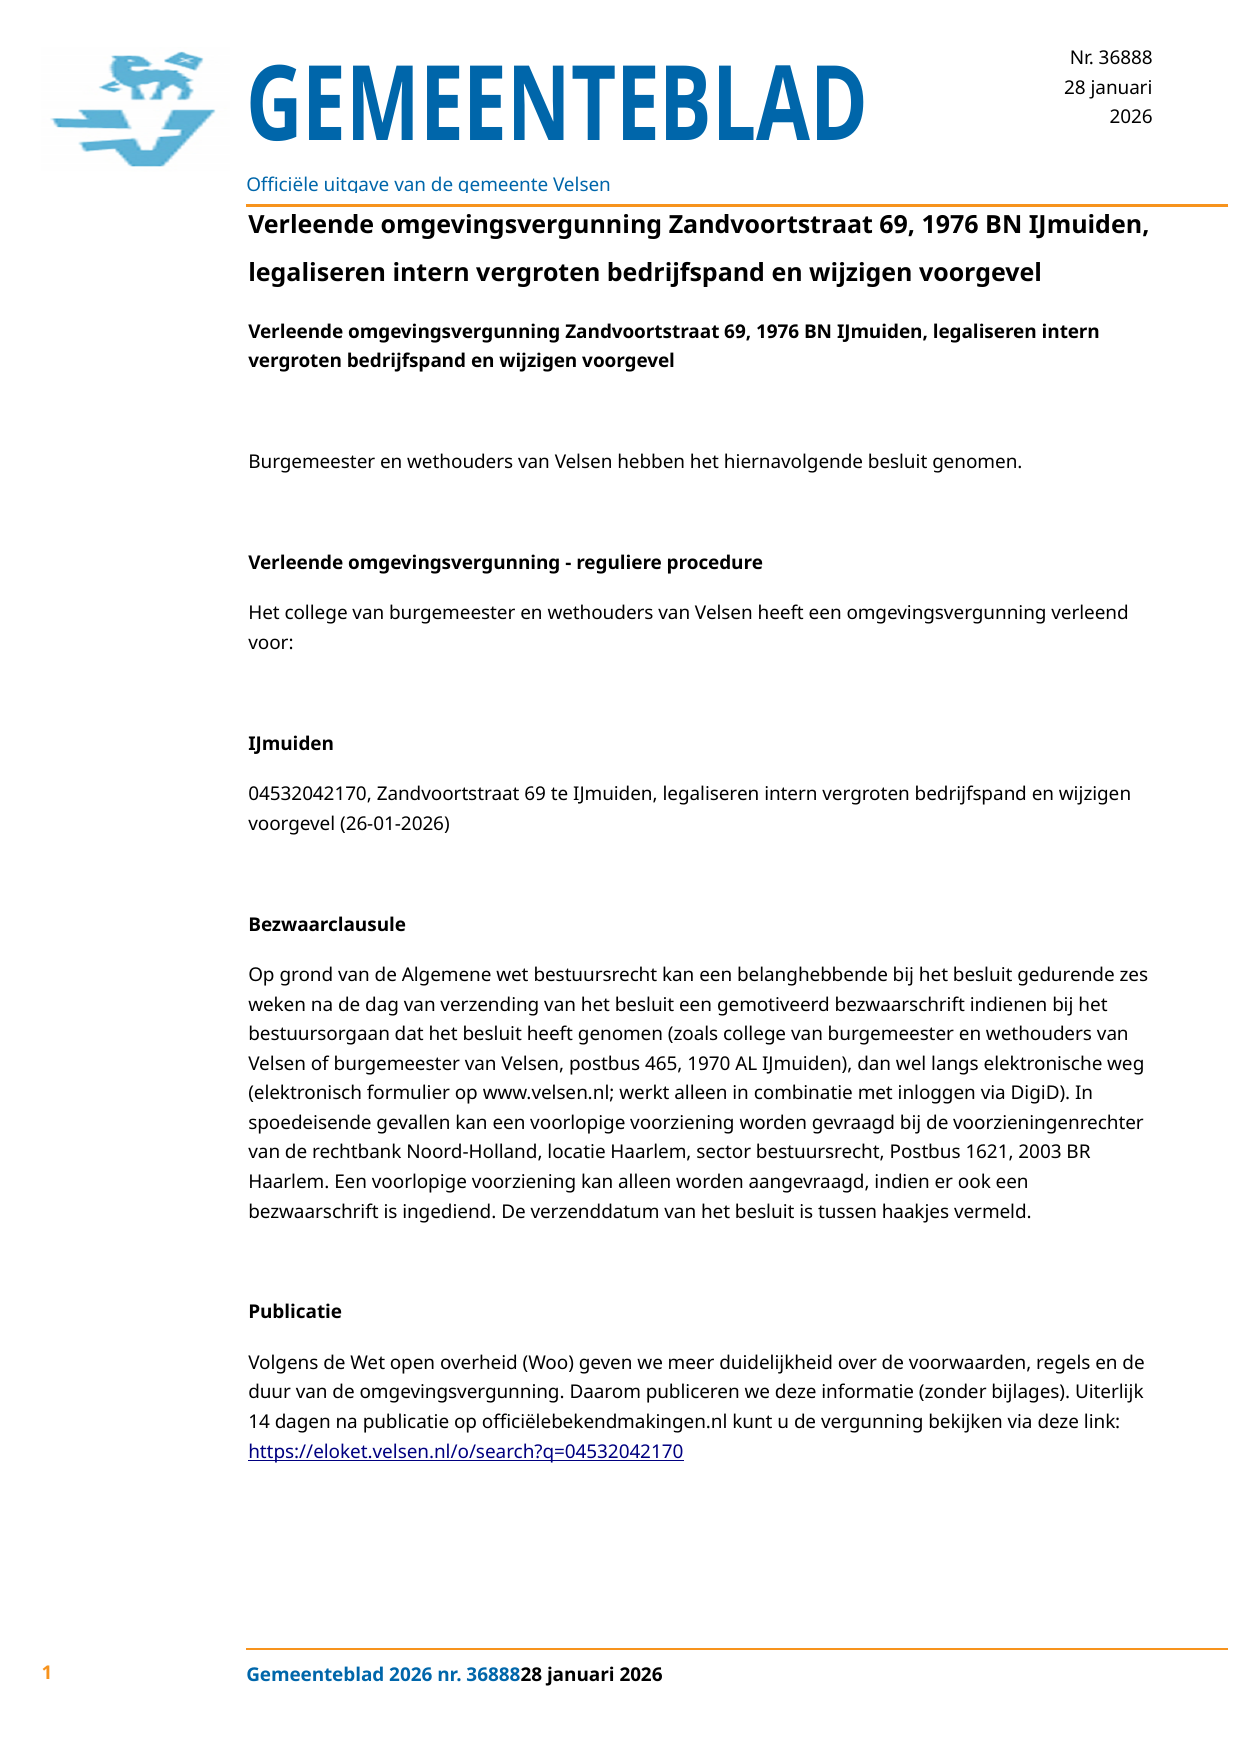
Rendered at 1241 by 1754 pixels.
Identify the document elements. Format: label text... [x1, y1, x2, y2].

text Verleende omgevingsvergunning Zandvoortstraat 69, 1976 BN IJmuiden, legaliseren intern vergroten bedrijfspand en wijzigen voorgevel [248, 318, 1152, 373]
text 04532042170, Zandvoortstraat 69 te IJmuiden, legaliseren intern vergroten bedrijfspand en wijzigen voorgevel (26-01-2026) [248, 780, 1152, 836]
text IJmuiden [248, 730, 1152, 756]
picture [41, 47, 231, 172]
text Publicatie [248, 1299, 1152, 1324]
text Volgens de Wet open overheid (Woo) geven we meer duidelijkheid over de voorwaarden, regels en de duur van de omgevingsvergunning. Daarom publiceren we deze informatie (zonder bijlages). Uiterlijk 14 dagen na publicatie op officiëlebekendmakingen.nl kunt u de vergunning bekijken via deze link: https://eloket.velsen.nl/o/search?q=04532042170 [248, 1349, 1152, 1464]
text Burgemeester en wethouders van Velsen hebben het hiernavolgende besluit genomen. [248, 448, 1152, 474]
text Bezwaarclausule [248, 911, 1152, 937]
text Het college van burgemeester en wethouders van Velsen heeft een omgevingsvergunning verleend voor: [248, 599, 1152, 655]
text Op grond van de Algemene wet bestuursrecht kan een belanghebbende bij het besluit gedurende zes weken na de dag van verzending van het besluit een gemotiveerd bezwaarschrift indienen bij het bestuursorgaan dat het besluit heeft genomen (zoals college van burgemeester en wethouders van Velsen of burgemeester van Velsen, postbus 465, 1970 AL IJmuiden), dan wel langs elektronische weg (elektronisch formulier op www.velsen.nl; werkt alleen in combinatie met inloggen via DigiD). In spoedeisende gevallen kan een voorlopige voorziening worden gevraagd bij de voorzieningenrechter van de rechtbank Noord-Holland, locatie Haarlem, sector bestuursrecht, Postbus 1621, 2003 BR Haarlem. Een voorlopige voorziening kan alleen worden aangevraagd, indien er ook een bezwaarschrift is ingediend. De verzenddatum van het besluit is tussen haakjes vermeld. [248, 961, 1152, 1224]
text Verleende omgevingsvergunning - reguliere procedure [248, 549, 1152, 575]
text Verleende omgevingsvergunning Zandvoortstraat 69, 1976 BN IJmuiden, legaliseren intern vergroten bedrijfspand en wijzigen voorgevel [248, 207, 1152, 288]
